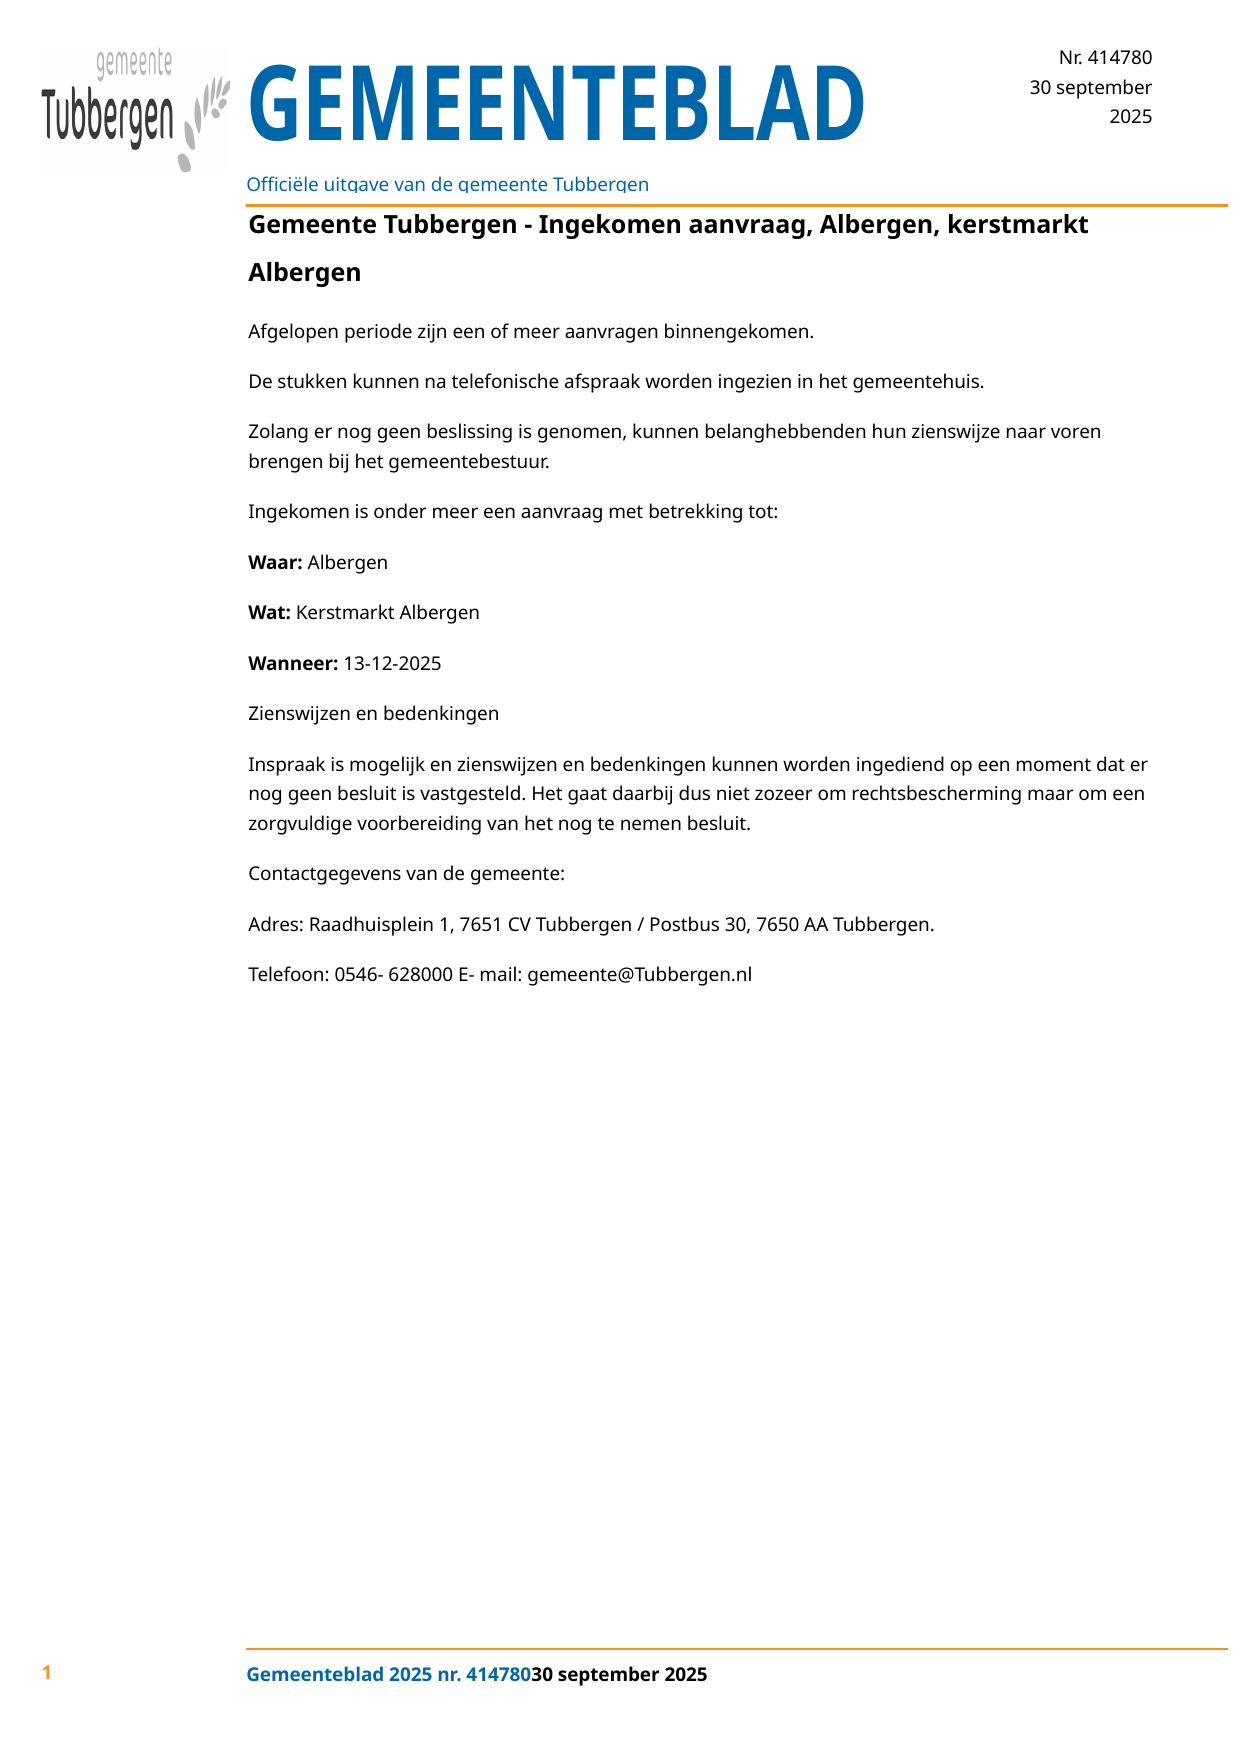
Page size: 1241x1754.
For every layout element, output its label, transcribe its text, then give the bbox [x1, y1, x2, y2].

text Gemeente Tubbergen - Ingekomen aanvraag, Albergen, kerstmarkt Albergen [248, 207, 1152, 288]
text Waar: Albergen [248, 549, 1152, 575]
text Adres: Raadhuisplein 1, 7651 CV Tubbergen / Postbus 30, 7650 AA Tubbergen. [248, 911, 1152, 937]
text Wanneer: 13-12-2025 [248, 650, 1152, 676]
text Inspraak is mogelijk en zienswijzen en bedenkingen kunnen worden ingediend op een moment dat er nog geen besluit is vastgesteld. Het gaat daarbij dus niet zozeer om rechtsbescherming maar om een zorgvuldige voorbereiding van het nog te nemen besluit. [248, 751, 1152, 836]
text Contactgegevens van de gemeente: [248, 860, 1152, 886]
text Telefoon: 0546- 628000 E- mail: gemeente@Tubbergen.nl [248, 961, 1152, 987]
text Afgelopen periode zijn een of meer aanvragen binnengekomen. [248, 318, 1152, 344]
text Zolang er nog geen beslissing is genomen, kunnen belanghebbenden hun zienswijze naar voren brengen bij het gemeentebestuur. [248, 419, 1152, 474]
text Wat: Kerstmarkt Albergen [248, 599, 1152, 625]
text Zienswijzen en bedenkingen [248, 700, 1152, 726]
picture [41, 47, 231, 172]
text Ingekomen is onder meer een aanvraag met betrekking tot: [248, 499, 1152, 524]
text De stukken kunnen na telefonische afspraak worden ingezien in het gemeentehuis. [248, 368, 1152, 394]
